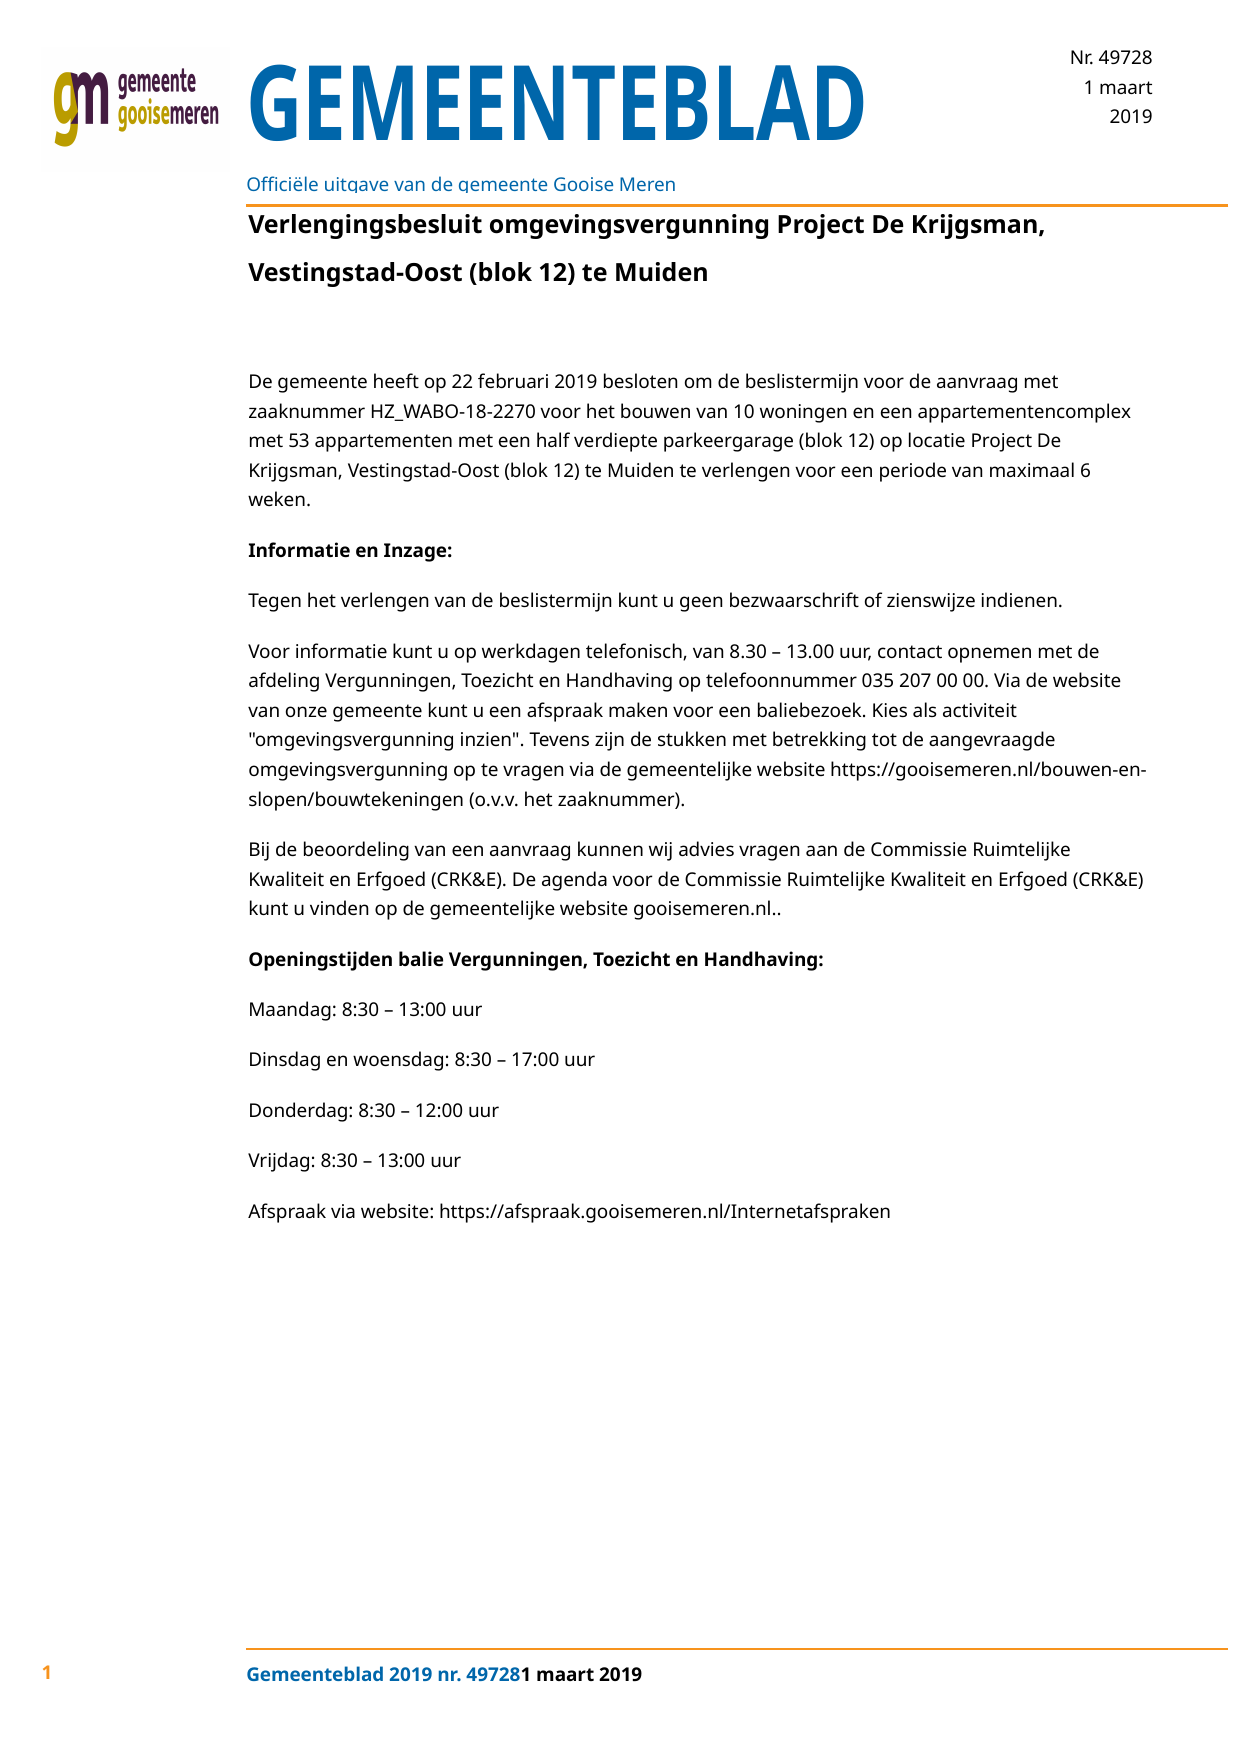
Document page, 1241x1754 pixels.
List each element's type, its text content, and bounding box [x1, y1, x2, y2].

text Informatie en Inzage: [248, 537, 1152, 563]
text Bij de beoordeling van een aanvraag kunnen wij advies vragen aan de Commissie Ruimtelijke Kwaliteit en Erfgoed (CRK&E). De agenda voor de Commissie Ruimtelijke Kwaliteit en Erfgoed (CRK&E) kunt u vinden op de gemeentelijke website gooisemeren.nl.. [248, 836, 1152, 921]
text Tegen het verlengen van de beslistermijn kunt u geen bezwaarschrift of zienswijze indienen. [248, 587, 1152, 613]
text Donderdag: 8:30 – 12:00 uur [248, 1097, 1152, 1123]
text Maandag: 8:30 – 13:00 uur [248, 996, 1152, 1022]
text Dinsdag en woensdag: 8:30 – 17:00 uur [248, 1047, 1152, 1072]
text Verlengingsbesluit omgevingsvergunning Project De Krijgsman, Vestingstad-Oost (blok 12) te Muiden [248, 207, 1152, 288]
text Afspraak via website: https://afspraak.gooisemeren.nl/Internetafspraken [248, 1198, 1152, 1224]
text Voor informatie kunt u op werkdagen telefonisch, van 8.30 – 13.00 uur, contact opnemen met de afdeling Vergunningen, Toezicht en Handhaving op telefoonnummer 035 207 00 00. Via de website van onze gemeente kunt u een afspraak maken voor een baliebezoek. Kies als activiteit "omgevingsvergunning inzien". Tevens zijn de stukken met betrekking tot de aangevraagde omgevingsvergunning op te vragen via de gemeentelijke website https://gooisemeren.nl/bouwen-en-slopen/bouwtekeningen (o.v.v. het zaaknummer). [248, 638, 1152, 812]
text Vrijdag: 8:30 – 13:00 uur [248, 1147, 1152, 1173]
picture [41, 47, 231, 172]
text De gemeente heeft op 22 februari 2019 besloten om de beslistermijn voor de aanvraag met zaaknummer HZ_WABO-18-2270 voor het bouwen van 10 woningen en een appartementencomplex met 53 appartementen met een half verdiepte parkeergarage (blok 12) op locatie Project De Krijgsman, Vestingstad-Oost (blok 12) te Muiden te verlengen voor een periode van maximaal 6 weken. [248, 368, 1152, 512]
text Openingstijden balie Vergunningen, Toezicht en Handhaving: [248, 946, 1152, 972]
